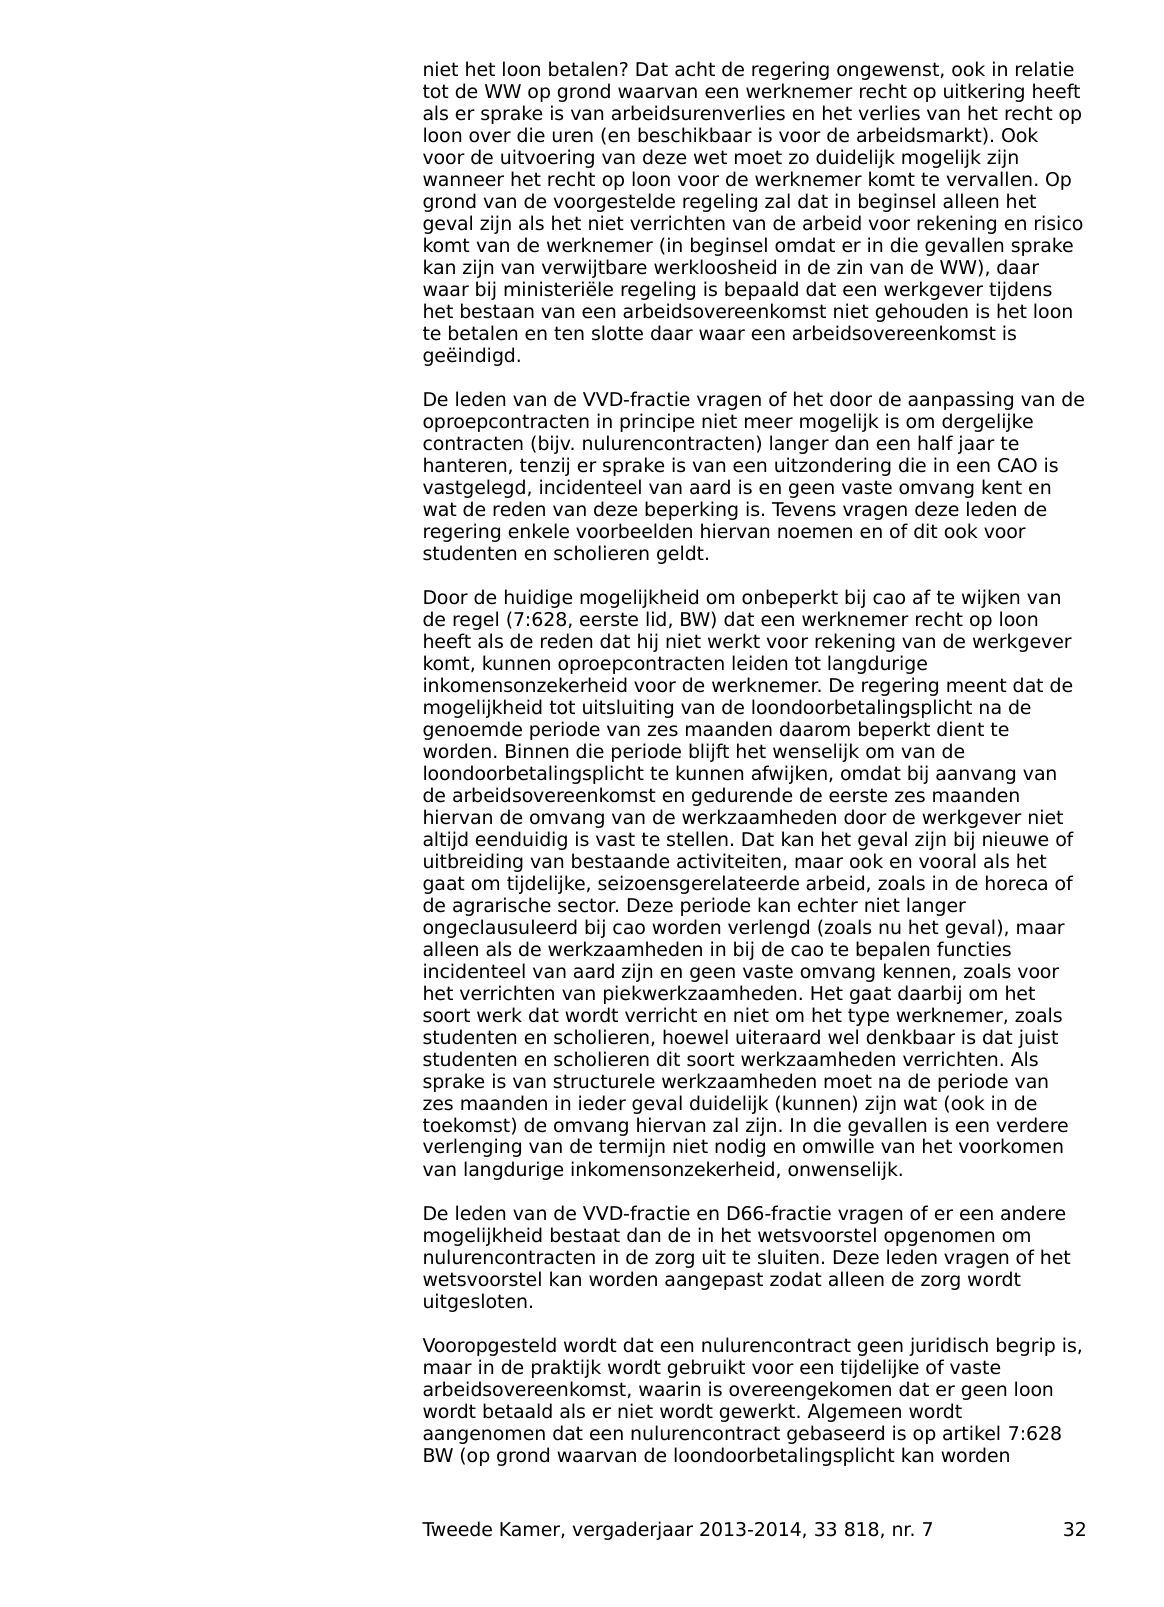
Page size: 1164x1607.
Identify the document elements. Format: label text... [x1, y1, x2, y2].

text Door de huidige mogelijkheid om onbeperkt bij cao af te wijken van de regel (7:628, eerste lid, BW) dat een werknemer recht op loon heeft als de reden dat hij niet werkt voor rekening van de werkgever komt, kunnen oproepcontracten leiden tot langdurige inkomensonzekerheid voor de werknemer. De regering meent dat de mogelijkheid tot uitsluiting van de loondoorbetalingsplicht na de genoemde periode van zes maanden daarom beperkt dient te worden. Binnen die periode blijft het wenselijk om van de loondoorbetalingsplicht te kunnen afwijken, omdat bij aanvang van de arbeidsovereenkomst en gedurende de eerste zes maanden hiervan de omvang van de werkzaamheden door de werkgever niet altijd eenduidig is vast te stellen. Dat kan het geval zijn bij nieuwe of uitbreiding van bestaande activiteiten, maar ook en vooral als het gaat om tijdelijke, seizoensgerelateerde arbeid, zoals in de horeca of de agrarische sector. Deze periode kan echter niet langer ongeclausuleerd bij cao worden verlengd (zoals nu het geval), maar alleen als de werkzaamheden in bij de cao te bepalen functies incidenteel van aard zijn en geen vaste omvang kennen, zoals voor het verrichten van piekwerkzaamheden. Het gaat daarbij om het soort werk dat wordt verricht en niet om het type werknemer, zoals studenten en scholieren, hoewel uiteraard wel denkbaar is dat juist studenten en scholieren dit soort werkzaamheden verrichten. Als sprake is van structurele werkzaamheden moet na de periode van zes maanden in ieder geval duidelijk (kunnen) zijn wat (ook in de toekomst) de omvang hiervan zal zijn. In die gevallen is een verdere verlenging van de termijn niet nodig en omwille van het voorkomen van langdurige inkomensonzekerheid, onwenselijk. [422, 587, 1087, 1180]
text niet het loon betalen? Dat acht de regering ongewenst, ook in relatie tot de WW op grond waarvan een werknemer recht op uitkering heeft als er sprake is van arbeidsurenverlies en het verlies van het recht op loon over die uren (en beschikbaar is voor de arbeidsmarkt). Ook voor de uitvoering van deze wet moet zo duidelijk mogelijk zijn wanneer het recht op loon voor de werknemer komt te vervallen. Op grond van de voorgestelde regeling zal dat in beginsel alleen het geval zijn als het niet verrichten van de arbeid voor rekening en risico komt van de werknemer (in beginsel omdat er in die gevallen sprake kan zijn van verwijtbare werkloosheid in de zin van de WW), daar waar bij ministeriële regeling is bepaald dat een werkgever tijdens het bestaan van een arbeidsovereenkomst niet gehouden is het loon te betalen en ten slotte daar waar een arbeidsovereenkomst is geëindigd. [422, 59, 1087, 367]
text De leden van de VVD-fractie en D66-fractie vragen of er een andere mogelijkheid bestaat dan de in het wetsvoorstel opgenomen om nulurencontracten in de zorg uit te sluiten. Deze leden vragen of het wetsvoorstel kan worden aangepast zodat alleen de zorg wordt uitgesloten. [422, 1203, 1087, 1312]
text De leden van de VVD-fractie vragen of het door de aanpassing van de oproepcontracten in principe niet meer mogelijk is om dergelijke contracten (bijv. nulurencontracten) langer dan een half jaar te hanteren, tenzij er sprake is van een uitzondering die in een CAO is vastgelegd, incidenteel van aard is en geen vaste omvang kent en wat de reden van deze beperking is. Tevens vragen deze leden de regering enkele voorbeelden hiervan noemen en of dit ook voor studenten en scholieren geldt. [422, 389, 1087, 565]
text Vooropgesteld wordt dat een nulurencontract geen juridisch begrip is, maar in de praktijk wordt gebruikt voor een tijdelijke of vaste arbeidsovereenkomst, waarin is overeengekomen dat er geen loon wordt betaald als er niet wordt gewerkt. Algemeen wordt aangenomen dat een nulurencontract gebaseerd is op artikel 7:628 BW (op grond waarvan de loondoorbetalingsplicht kan worden [422, 1335, 1087, 1467]
